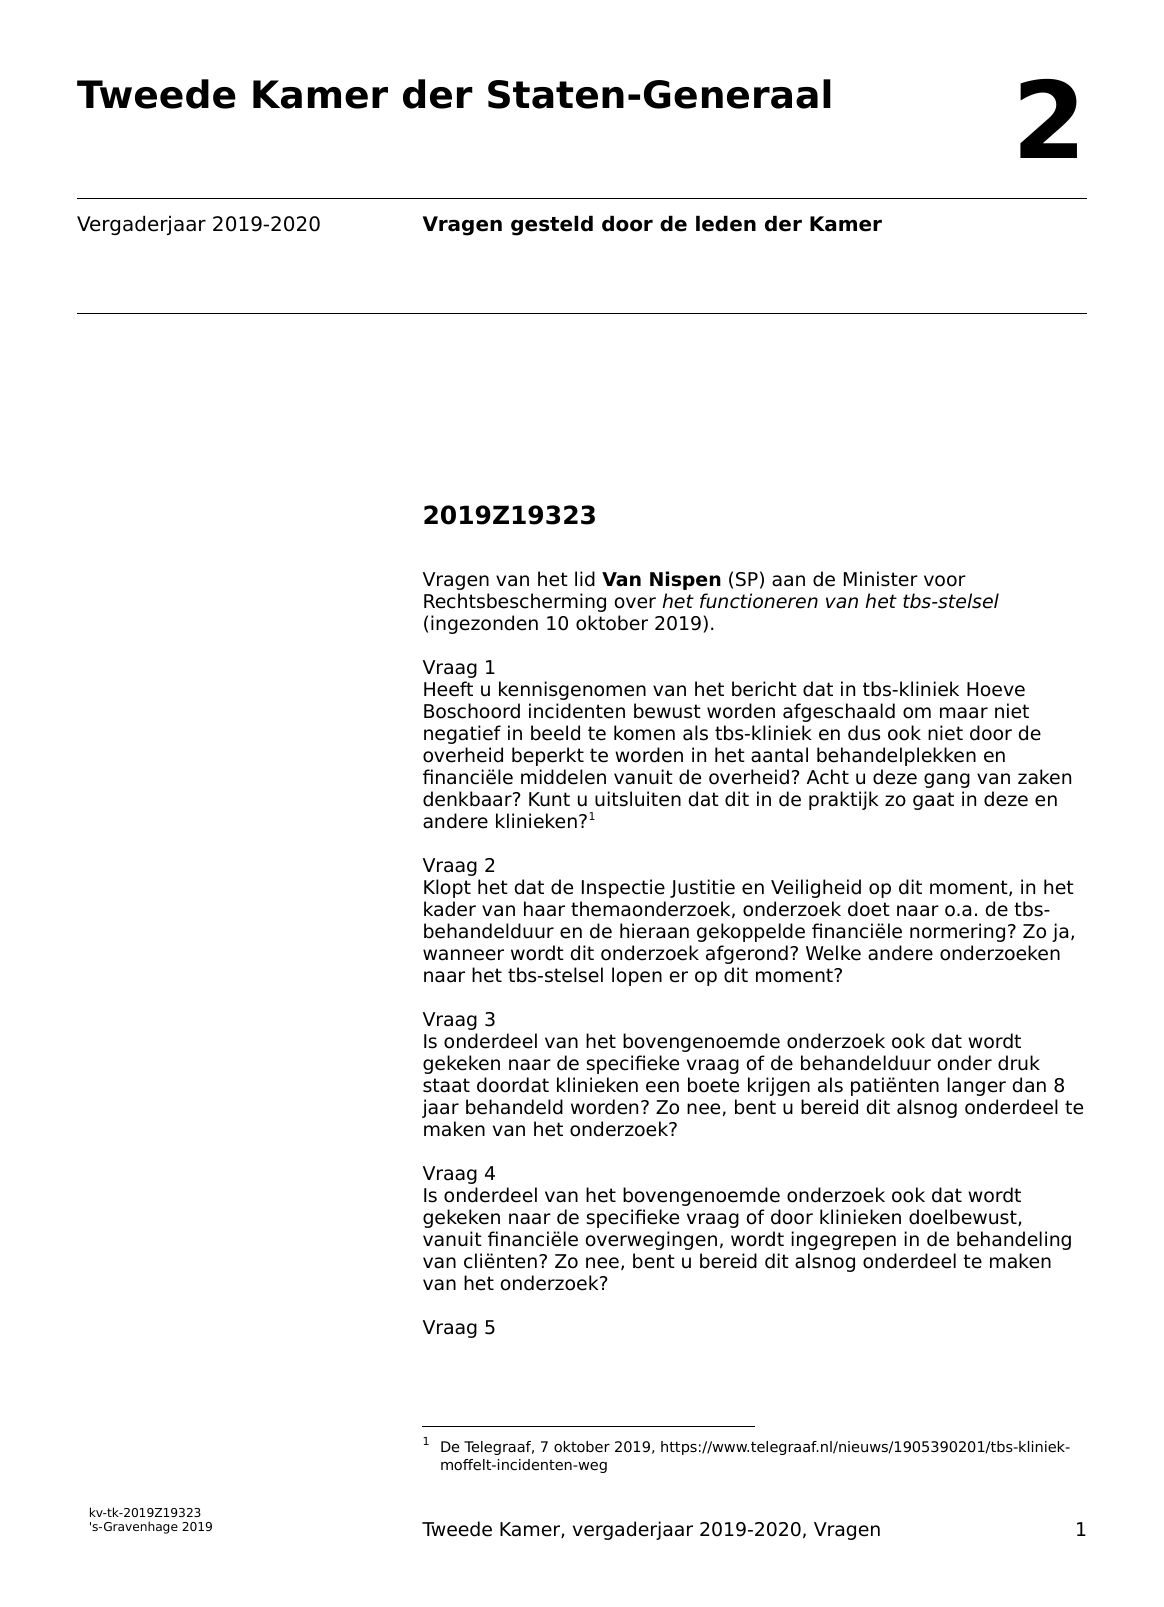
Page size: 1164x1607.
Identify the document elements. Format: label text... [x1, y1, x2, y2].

text Vraag 1 [422, 657, 1087, 679]
text Vraag 3 [422, 1009, 1087, 1031]
text Heeft u kennisgenomen van het bericht dat in tbs-kliniek Hoeve Boschoord incidenten bewust worden afgeschaald om maar niet negatief in beeld te komen als tbs-kliniek en dus ook niet door de overheid beperkt te worden in het aantal behandelplekken en financiële middelen vanuit de overheid? Acht u deze gang van zaken denkbaar? Kunt u uitsluiten dat dit in de praktijk zo gaat in deze en andere klinieken? [422, 679, 1087, 833]
table_cell Vergaderjaar 2019-2020 [77, 199, 422, 313]
text 2019Z19323 [422, 501, 1087, 531]
text Vraag 5 [422, 1317, 1087, 1339]
text 's-Gravenhage 2019 [88, 1520, 323, 1534]
table_header Tweede Kamer der Staten-Generaal [77, 59, 886, 198]
text Klopt het dat de Inspectie Justitie en Veiligheid op dit moment, in het kader van haar themaonderzoek, onderzoek doet naar o.a. de tbs-behandelduur en de hieraan gekoppelde financiële normering? Zo ja, wanneer wordt dit onderzoek afgerond? Welke andere onderzoeken naar het tbs-stelsel lopen er op dit moment? [422, 877, 1087, 987]
text Vraag 4 [422, 1163, 1087, 1185]
text Vragen van het lid Van Nispen (SP) aan de Minister voor Rechtsbescherming over het functioneren van het tbs-stelsel (ingezonden 10 oktober 2019). [422, 569, 1087, 635]
text Is onderdeel van het bovengenoemde onderzoek ook dat wordt gekeken naar de specifieke vraag of de behandelduur onder druk staat doordat klinieken een boete krijgen als patiënten langer dan 8 jaar behandeld worden? Zo nee, bent u bereid dit alsnog onderdeel te maken van het onderzoek? [422, 1031, 1087, 1141]
table_cell Vragen gesteld door de leden der Kamer [422, 199, 1087, 313]
table_header 2 [886, 59, 1087, 198]
text Vraag 2 [422, 855, 1087, 877]
text Is onderdeel van het bovengenoemde onderzoek ook dat wordt gekeken naar de specifieke vraag of door klinieken doelbewust, vanuit financiële overwegingen, wordt ingegrepen in de behandeling van cliënten? Zo nee, bent u bereid dit alsnog onderdeel te maken van het onderzoek? [422, 1185, 1087, 1295]
text De Telegraaf, 7 oktober 2019, https://www.telegraaf.nl/nieuws/1905390201/tbs-kliniek-moffelt-incidenten-weg [422, 1435, 1087, 1474]
text kv-tk-2019Z19323 [88, 1506, 323, 1520]
